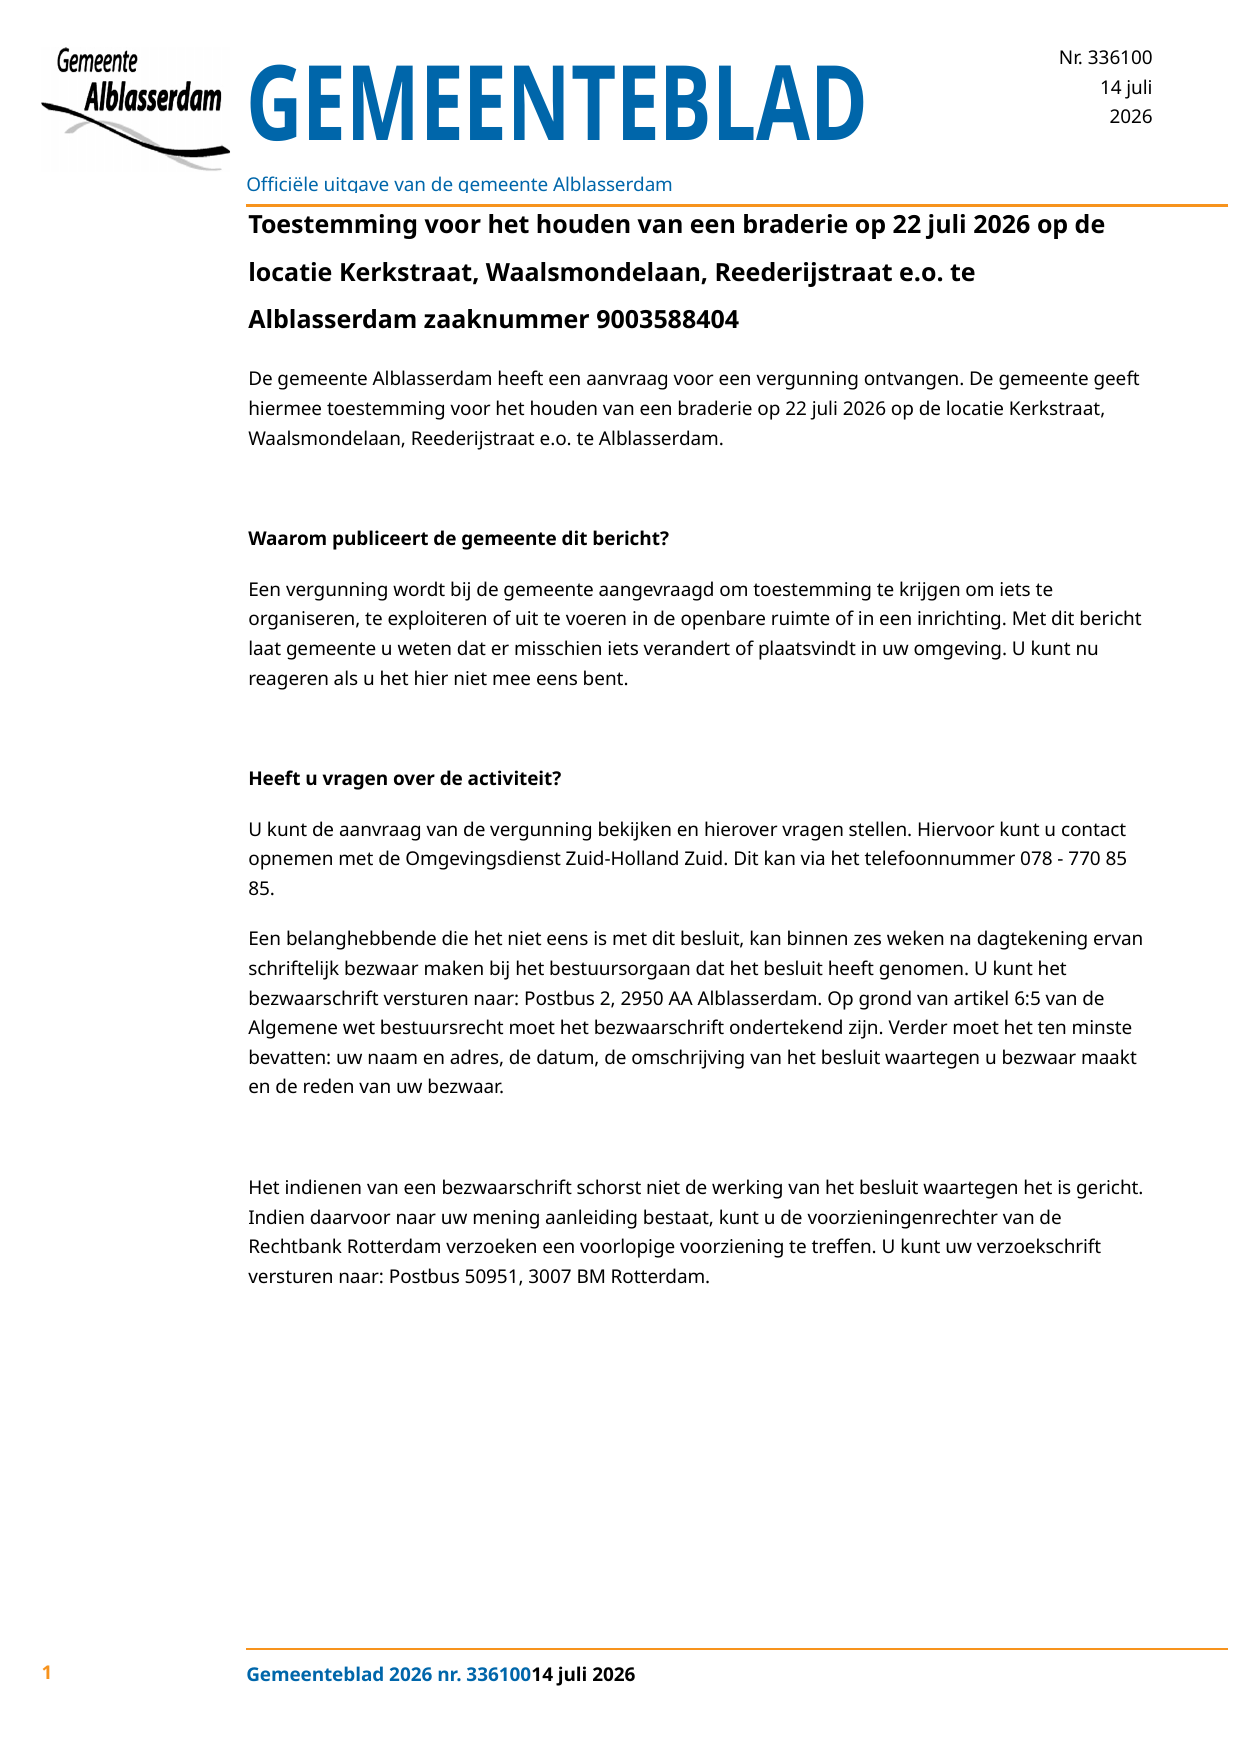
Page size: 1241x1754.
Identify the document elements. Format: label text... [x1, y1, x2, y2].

text Het indienen van een bezwaarschrift schorst niet de werking van het besluit waartegen het is gericht. Indien daarvoor naar uw mening aanleiding bestaat, kunt u de voorzieningenrechter van de Rechtbank Rotterdam verzoeken een voorlopige voorziening te treffen. U kunt uw verzoekschrift versturen naar: Postbus 50951, 3007 BM Rotterdam. [248, 1174, 1152, 1289]
text De gemeente Alblasserdam heeft een aanvraag voor een vergunning ontvangen. De gemeente geeft hiermee toestemming voor het houden van een braderie op 22 juli 2026 op de locatie Kerkstraat, Waalsmondelaan, Reederijstraat e.o. te Alblasserdam. [248, 366, 1152, 450]
text Een belanghebbende die het niet eens is met dit besluit, kan binnen zes weken na dagtekening ervan schriftelijk bezwaar maken bij het bestuursorgaan dat het besluit heeft genomen. U kunt het bezwaarschrift versturen naar: Postbus 2, 2950 AA Alblasserdam. Op grond van artikel 6:5 van de Algemene wet bestuursrecht moet het bezwaarschrift ondertekend zijn. Verder moet het ten minste bevatten: uw naam en adres, de datum, de omschrijving van het besluit waartegen u bezwaar maakt en de reden van uw bezwaar. [248, 926, 1152, 1099]
text Een vergunning wordt bij de gemeente aangevraagd om toestemming te krijgen om iets te organiseren, te exploiteren of uit te voeren in de openbare ruimte of in een inrichting. Met dit bericht laat gemeente u weten dat er misschien iets verandert of plaatsvindt in uw omgeving. U kunt nu reageren als u het hier niet mee eens bent. [248, 576, 1152, 690]
text U kunt de aanvraag van de vergunning bekijken en hierover vragen stellen. Hiervoor kunt u contact opnemen met de Omgevingsdienst Zuid-Holland Zuid. Dit kan via het telefoonnummer 078 - 770 85 85. [248, 816, 1152, 901]
text Toestemming voor het houden van een braderie op 22 juli 2026 op de locatie Kerkstraat, Waalsmondelaan, Reederijstraat e.o. te Alblasserdam zaaknummer 9003588404 [248, 207, 1152, 336]
text Heeft u vragen over de activiteit? [248, 766, 1152, 791]
picture [41, 47, 231, 172]
text Waarom publiceert de gemeente dit bericht? [248, 526, 1152, 551]
